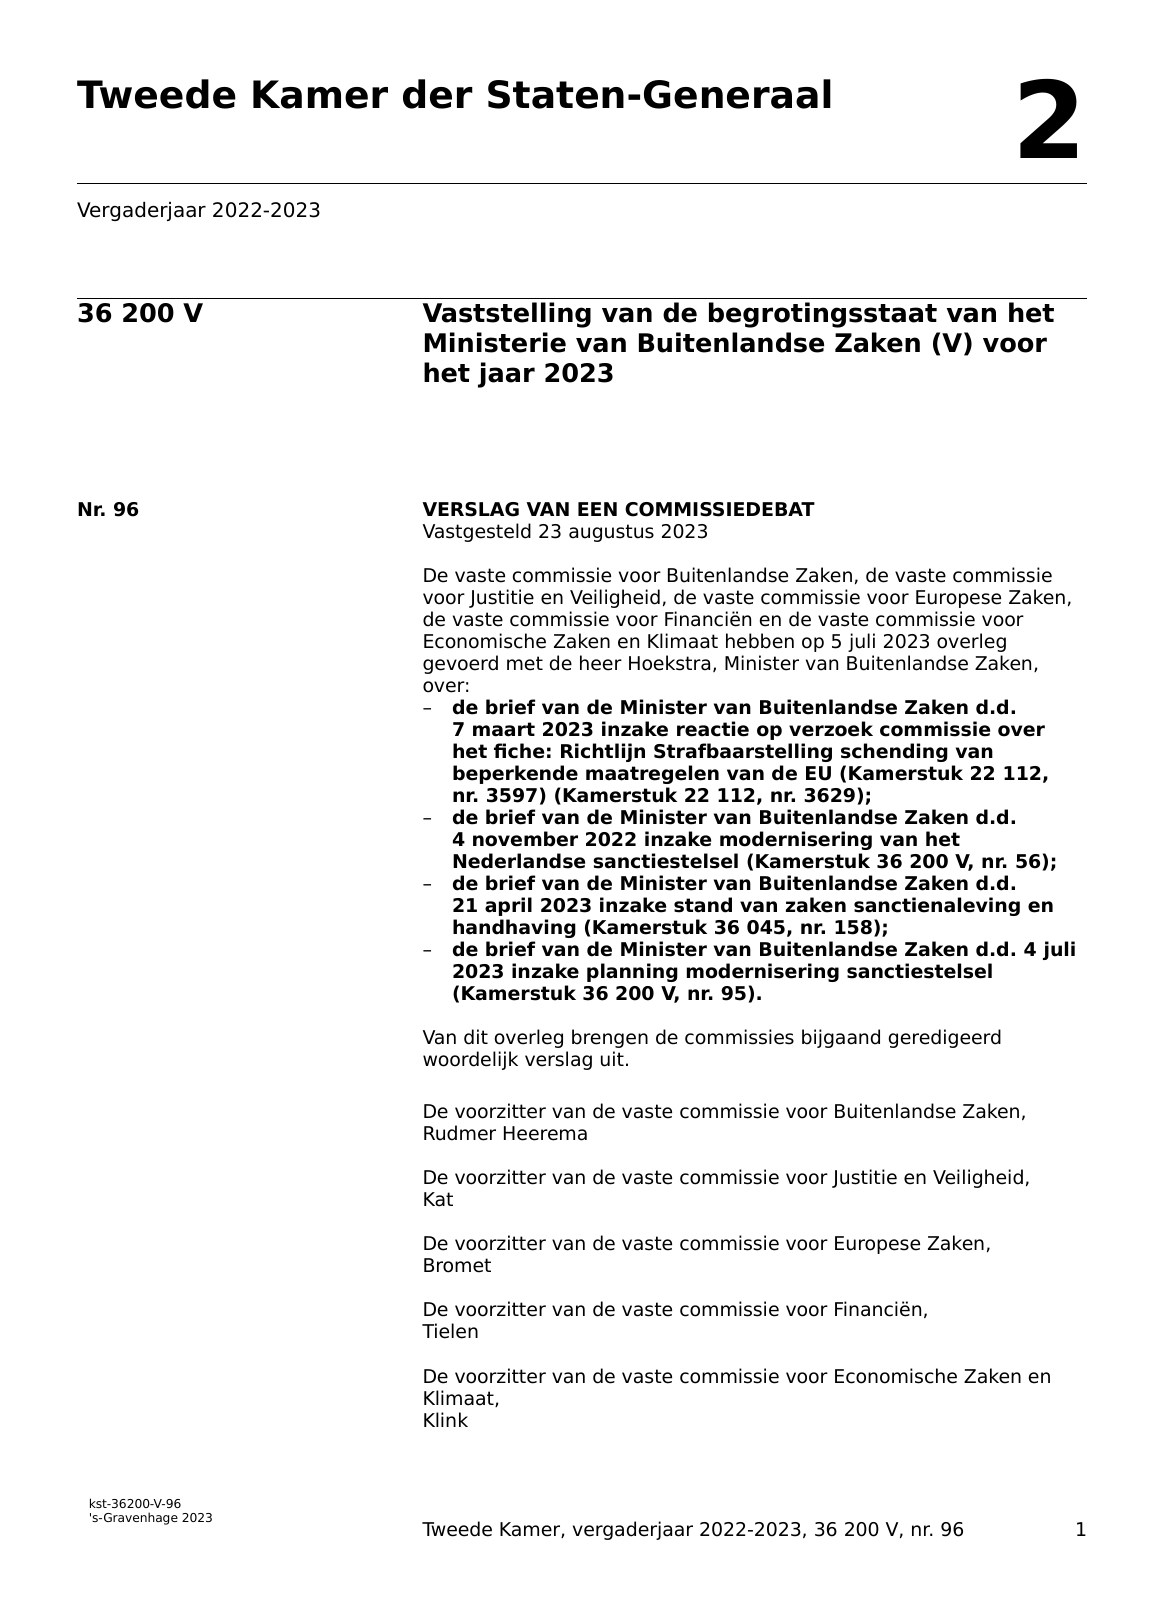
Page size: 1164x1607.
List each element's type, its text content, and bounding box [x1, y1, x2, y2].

text Vastgesteld 23 augustus 2023 [422, 521, 1087, 543]
table_cell Vergaderjaar 2022-2023 [77, 184, 1087, 298]
text kst-36200-V-96 [88, 1497, 323, 1511]
text De voorzitter van de vaste commissie voor Buitenlandse Zaken, Rudmer Heerema [422, 1101, 1087, 1145]
subtitle 36 200 V Vaststelling van de begrotingsstaat van het Ministerie van Buitenlandse Zaken (V) voor het jaar 2023 [77, 299, 1087, 388]
text – de brief van de Minister van Buitenlandse Zaken d.d. 21 april 2023 inzake stand van zaken sanctienaleving en handhaving (Kamerstuk 36 045, nr. 158); [422, 873, 1087, 939]
table_header Tweede Kamer der Staten-Generaal [77, 59, 886, 183]
text De voorzitter van de vaste commissie voor Justitie en Veiligheid, Kat [422, 1167, 1087, 1211]
text – de brief van de Minister van Buitenlandse Zaken d.d. 4 juli 2023 inzake planning modernisering sanctiestelsel (Kamerstuk 36 200 V, nr. 95). [422, 939, 1087, 1005]
text De voorzitter van de vaste commissie voor Europese Zaken, Bromet [422, 1233, 1087, 1277]
text De voorzitter van de vaste commissie voor Economische Zaken en Klimaat, Klink [422, 1366, 1087, 1431]
text De voorzitter van de vaste commissie voor Financiën, Tielen [422, 1299, 1087, 1343]
text – de brief van de Minister van Buitenlandse Zaken d.d. 4 november 2022 inzake modernisering van het Nederlandse sanctiestelsel (Kamerstuk 36 200 V, nr. 56); [422, 807, 1087, 873]
subtitle Nr. 96 VERSLAG VAN EEN COMMISSIEDEBAT [77, 499, 1087, 521]
text De vaste commissie voor Buitenlandse Zaken, de vaste commissie voor Justitie en Veiligheid, de vaste commissie voor Europese Zaken, de vaste commissie voor Financiën en de vaste commissie voor Economische Zaken en Klimaat hebben op 5 juli 2023 overleg gevoerd met de heer Hoekstra, Minister van Buitenlandse Zaken, over: [422, 565, 1087, 697]
text 's-Gravenhage 2023 [88, 1511, 323, 1525]
text – de brief van de Minister van Buitenlandse Zaken d.d. 7 maart 2023 inzake reactie op verzoek commissie over het fiche: Richtlijn Strafbaarstelling schending van beperkende maatregelen van de EU (Kamerstuk 22 112, nr. 3597) (Kamerstuk 22 112, nr. 3629); [422, 697, 1087, 807]
table_header 2 [886, 59, 1087, 183]
text Van dit overleg brengen de commissies bijgaand geredigeerd woordelijk verslag uit. [422, 1027, 1087, 1071]
